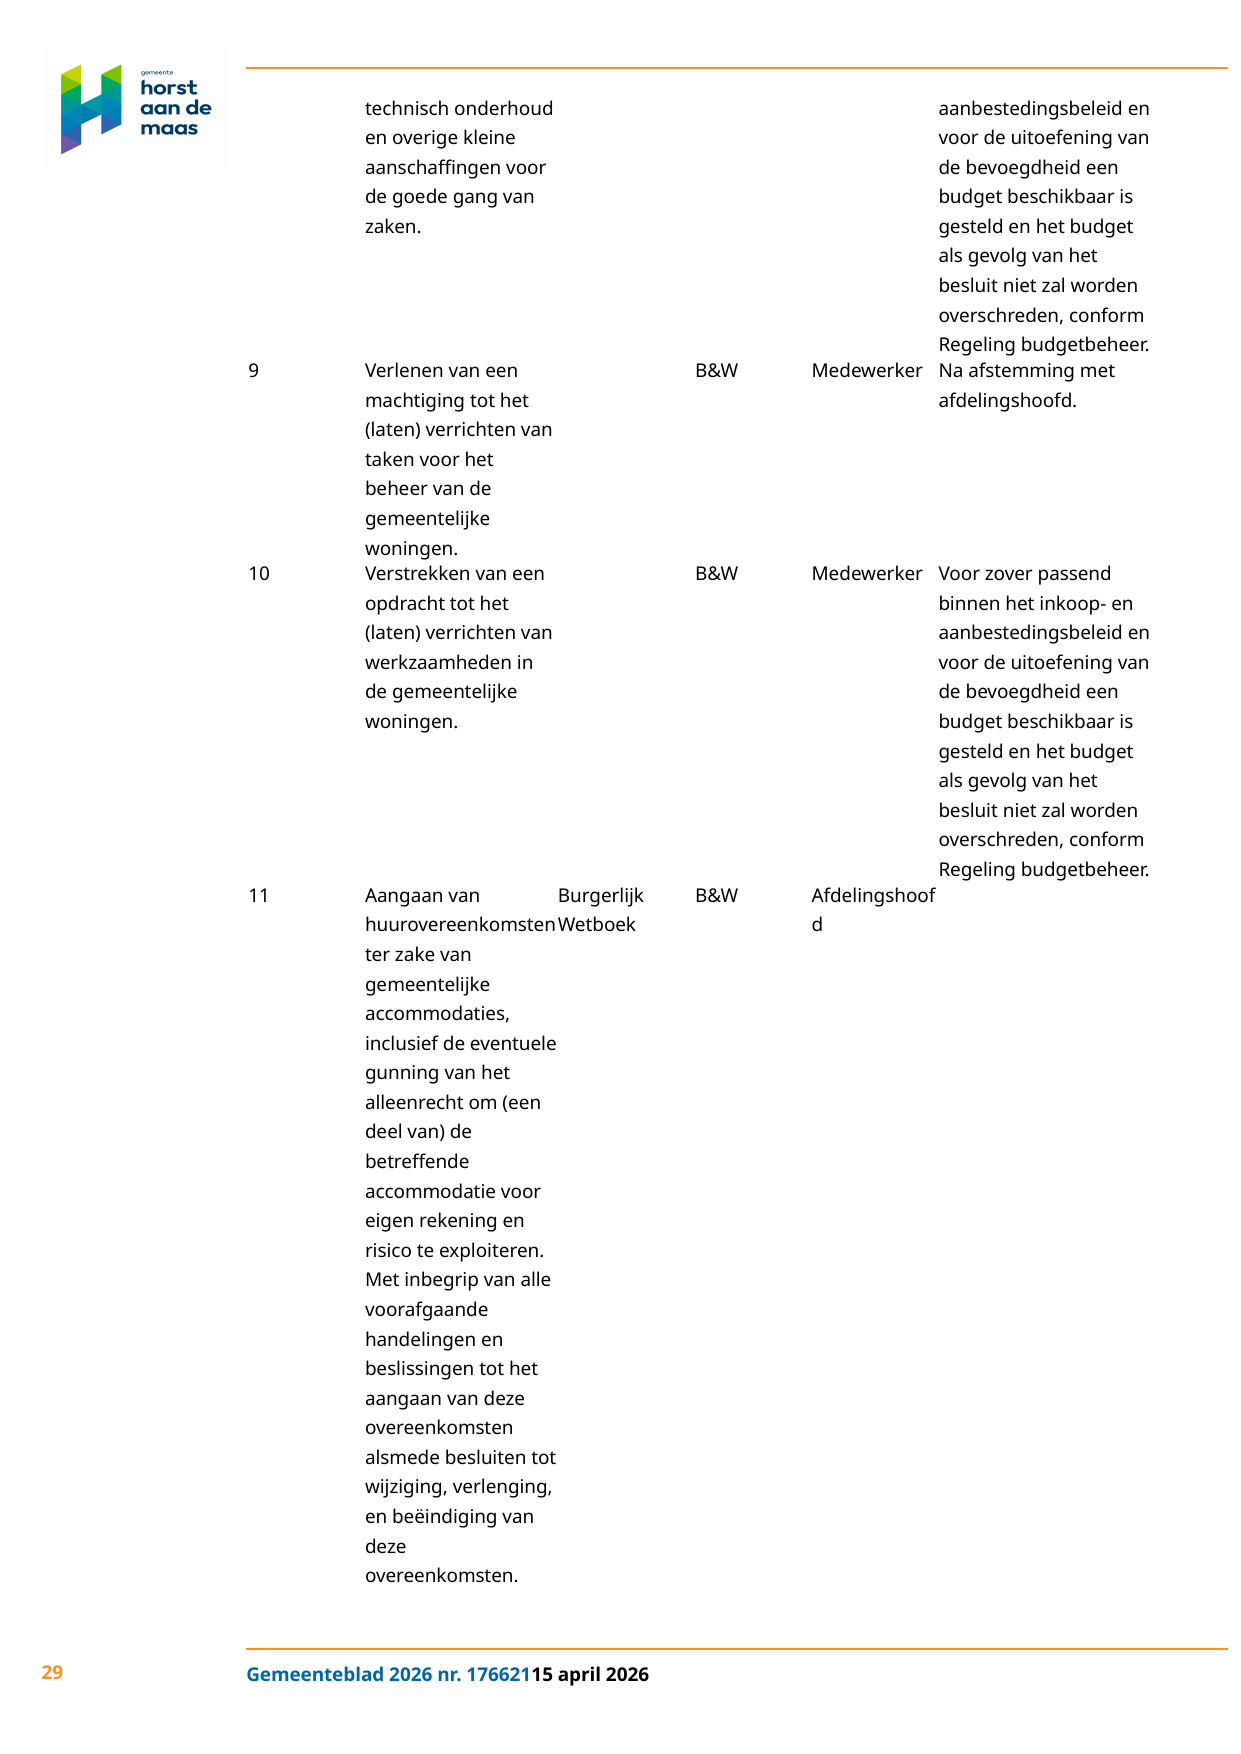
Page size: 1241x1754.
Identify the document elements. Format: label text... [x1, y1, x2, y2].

table_cell [248, 95, 365, 357]
table_cell [558, 357, 695, 560]
table_cell [558, 95, 695, 357]
table_cell Na afstemming met afdelingshoofd. [938, 357, 1152, 560]
table_cell aanbestedingsbeleid en voor de uitoefening van de bevoegdheid een budget beschikbaar is gesteld en het budget als gevolg van het besluit niet zal worden overschreden, conform Regeling budgetbeheer. [938, 95, 1152, 357]
table_cell B&W [695, 560, 811, 882]
table_cell Medewerker [811, 357, 938, 560]
table_cell Verstrekken van een opdracht tot het (laten) verrichten van werkzaamheden in de gemeentelijke woningen. [365, 560, 558, 882]
table_cell [695, 95, 811, 357]
table_cell Afdelingshoofd [811, 882, 938, 1588]
table_cell Burgerlijk Wetboek [558, 882, 695, 1588]
table_cell 10 [248, 560, 365, 882]
table_cell [558, 560, 695, 882]
table_cell [938, 882, 1152, 1588]
table_cell Aangaan van huurovereenkomsten ter zake van gemeentelijke accommodaties, inclusief de eventuele gunning van het alleenrecht om (een deel van) de betreffende accommodatie voor eigen rekening en risico te exploiteren. Met inbegrip van alle voorafgaande handelingen en beslissingen tot het aangaan van deze overeenkomsten alsmede besluiten tot wijziging, verlenging, en beëindiging van deze overeenkomsten. [365, 882, 558, 1588]
table_cell B&W [695, 882, 811, 1588]
table_cell Medewerker [811, 560, 938, 882]
table_cell Verlenen van een machtiging tot het (laten) verrichten van taken voor het beheer van de gemeentelijke woningen. [365, 357, 558, 560]
table_cell 9 [248, 357, 365, 560]
table_cell B&W [695, 357, 811, 560]
table_cell technisch onderhoud en overige kleine aanschaffingen voor de goede gang van zaken. [365, 95, 558, 357]
table_cell Voor zover passend binnen het inkoop- en aanbestedingsbeleid en voor de uitoefening van de bevoegdheid een budget beschikbaar is gesteld en het budget als gevolg van het besluit niet zal worden overschreden, conform Regeling budgetbeheer. [938, 560, 1152, 882]
picture [41, 47, 231, 172]
table_cell [811, 95, 938, 357]
table_cell 11 [248, 882, 365, 1588]
